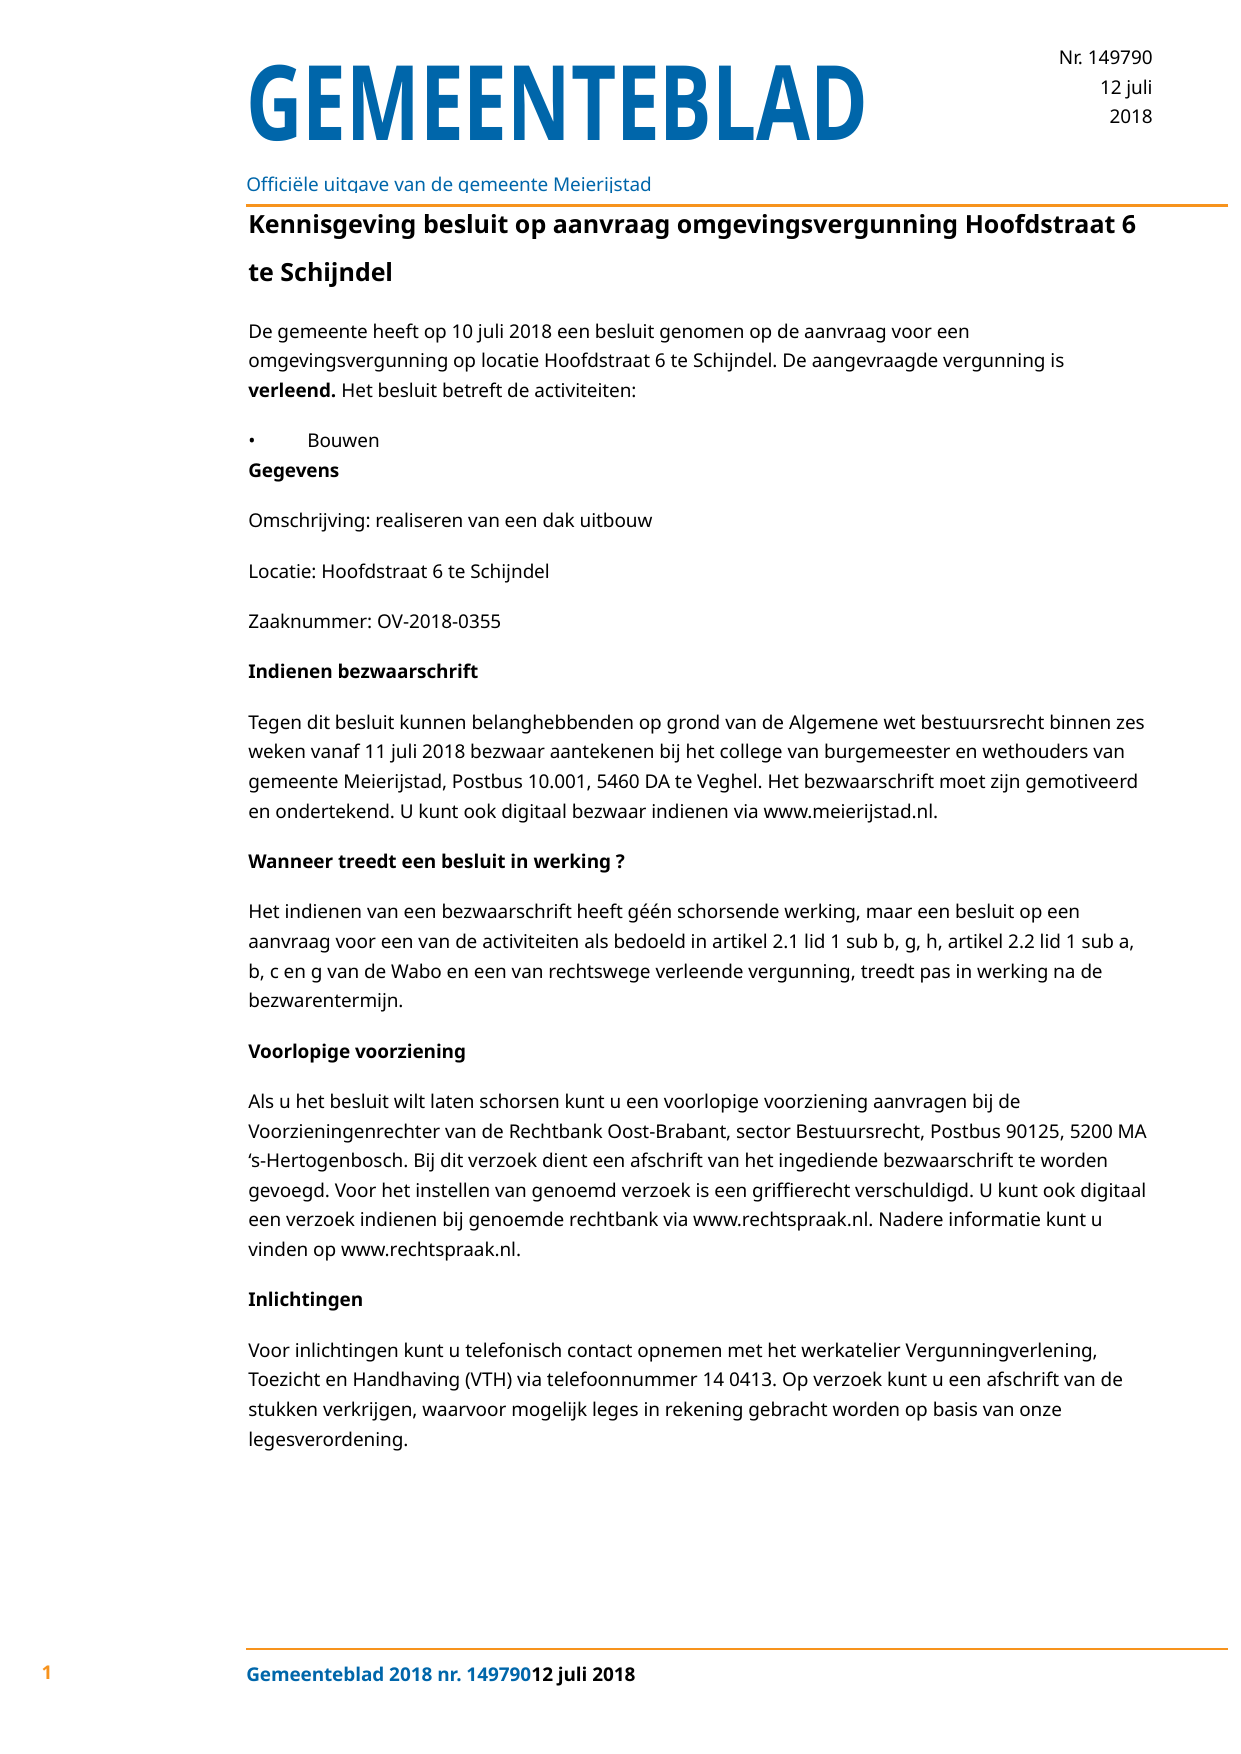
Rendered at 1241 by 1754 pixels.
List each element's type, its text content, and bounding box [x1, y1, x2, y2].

text Omschrijving: realiseren van een dak uitbouw [248, 507, 1152, 533]
text Wanneer treedt een besluit in werking ? [248, 848, 1152, 874]
picture [41, 47, 231, 172]
text Zaaknummer: OV-2018-0355 [248, 608, 1152, 634]
text Gegevens [248, 457, 1152, 483]
text Locatie: Hoofdstraat 6 te Schijndel [248, 558, 1152, 584]
text Kennisgeving besluit op aanvraag omgevingsvergunning Hoofdstraat 6 te Schijndel [248, 207, 1152, 288]
text Voorlopige voorziening [248, 1038, 1152, 1064]
text Voor inlichtingen kunt u telefonisch contact opnemen met het werkatelier Vergunningverlening, Toezicht en Handhaving (VTH) via telefoonnummer 14 0413. Op verzoek kunt u een afschrift van de stukken verkrijgen, waarvoor mogelijk leges in rekening gebracht worden op basis van onze legesverordening. [248, 1337, 1152, 1452]
text Het indienen van een bezwaarschrift heeft géén schorsende werking, maar een besluit op een aanvraag voor een van de activiteiten als bedoeld in artikel 2.1 lid 1 sub b, g, h, artikel 2.2 lid 1 sub a, b, c en g van de Wabo en een van rechtswege verleende vergunning, treedt pas in werking na de bezwarentermijn. [248, 899, 1152, 1013]
list Bouwen [248, 427, 1152, 453]
text Als u het besluit wilt laten schorsen kunt u een voorlopige voorziening aanvragen bij de Voorzieningenrechter van de Rechtbank Oost-Brabant, sector Bestuursrecht, Postbus 90125, 5200 MA ‘s-Hertogenbosch. Bij dit verzoek dient een afschrift van het ingediende bezwaarschrift te worden gevoegd. Voor het instellen van genoemd verzoek is een griffierecht verschuldigd. U kunt ook digitaal een verzoek indienen bij genoemde rechtbank via www.rechtspraak.nl. Nadere informatie kunt u vinden op www.rechtspraak.nl. [248, 1088, 1152, 1262]
text Inlichtingen [248, 1287, 1152, 1312]
text Indienen bezwaarschrift [248, 659, 1152, 684]
text De gemeente heeft op 10 juli 2018 een besluit genomen op de aanvraag voor een omgevingsvergunning op locatie Hoofdstraat 6 te Schijndel. De aangevraagde vergunning is verleend. Het besluit betreft de activiteiten: [248, 318, 1152, 403]
text Tegen dit besluit kunnen belanghebbenden op grond van de Algemene wet bestuursrecht binnen zes weken vanaf 11 juli 2018 bezwaar aantekenen bij het college van burgemeester en wethouders van gemeente Meierijstad, Postbus 10.001, 5460 DA te Veghel. Het bezwaarschrift moet zijn gemotiveerd en ondertekend. U kunt ook digitaal bezwaar indienen via www.meierijstad.nl. [248, 709, 1152, 824]
